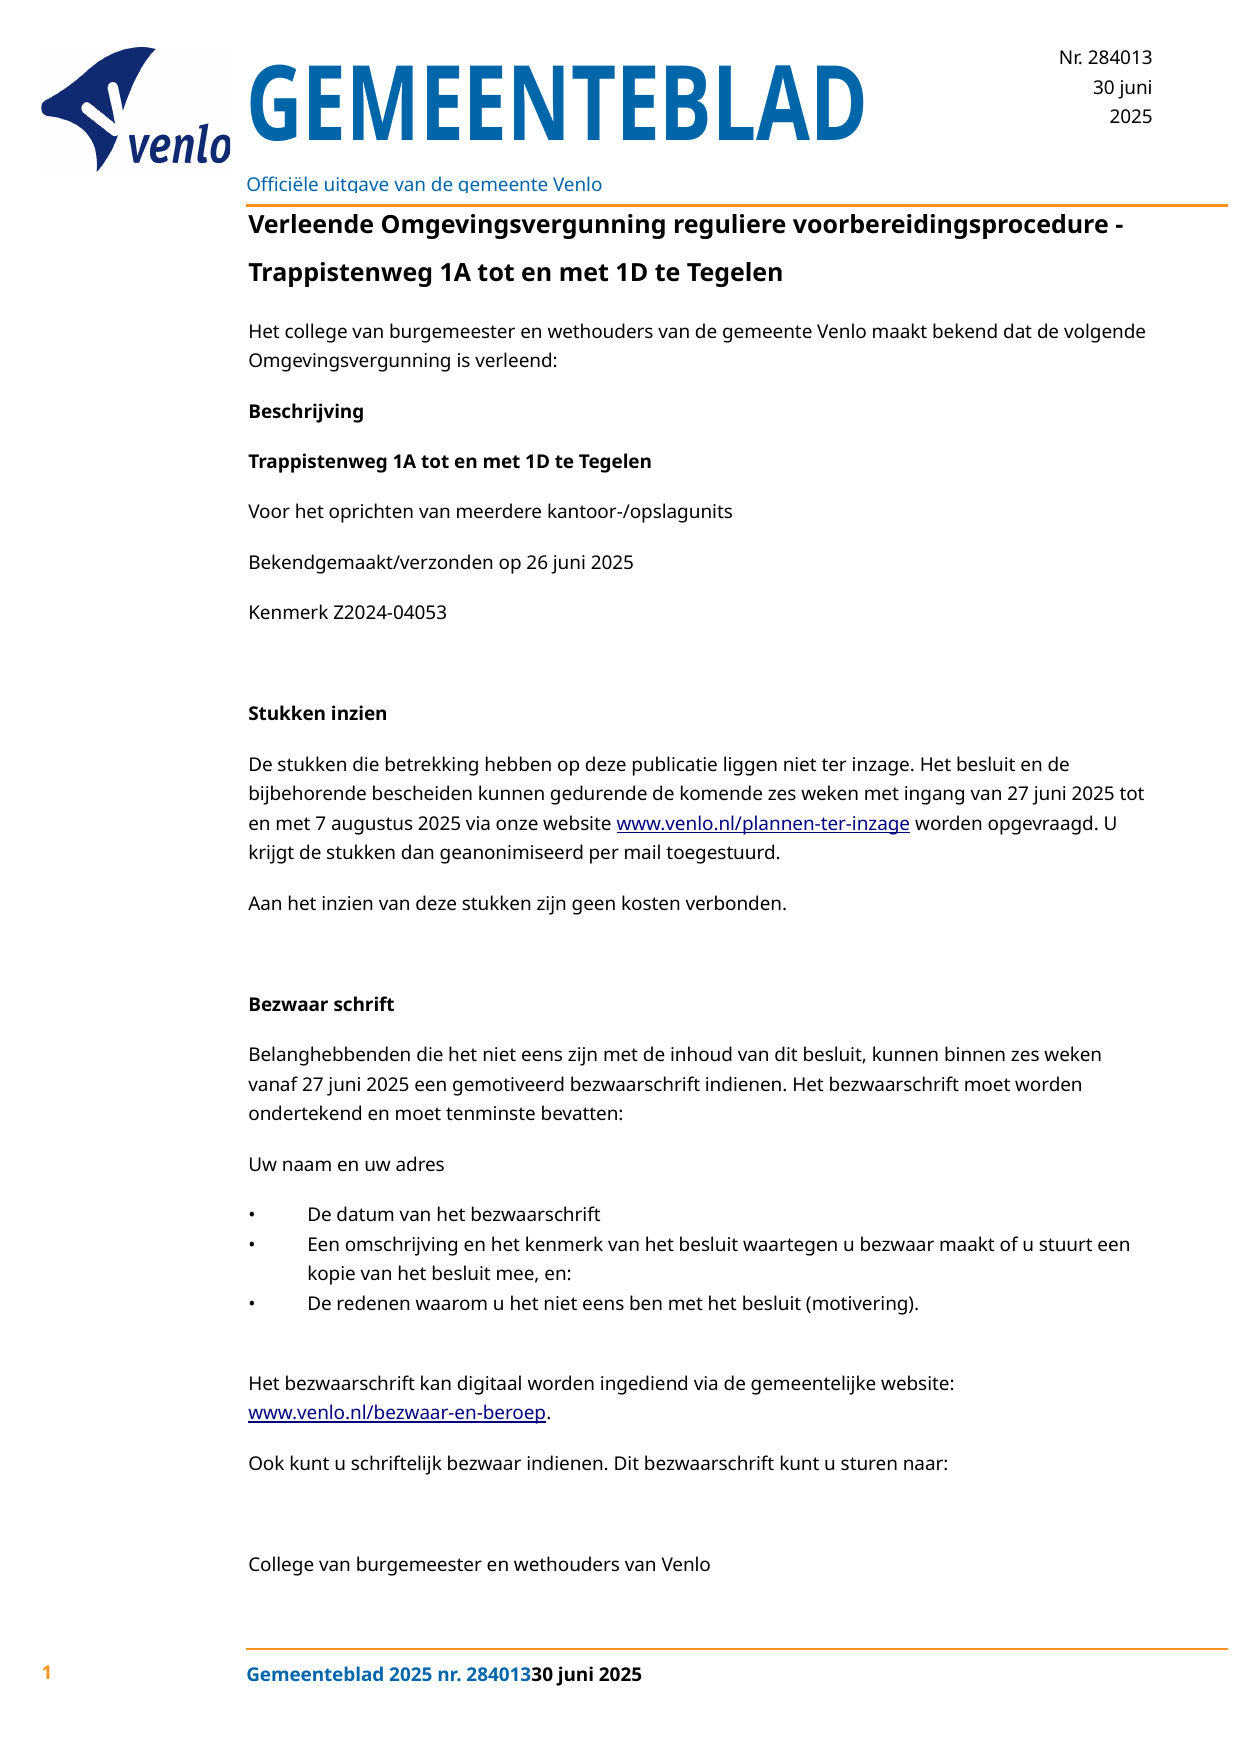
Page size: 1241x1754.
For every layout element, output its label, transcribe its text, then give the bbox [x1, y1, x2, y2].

text Het college van burgemeester en wethouders van de gemeente Venlo maakt bekend dat de volgende Omgevingsvergunning is verleend: [248, 318, 1152, 373]
text Beschrijving [248, 398, 1152, 424]
text Het bezwaarschrift kan digitaal worden ingediend via de gemeentelijke website: www.venlo.nl/bezwaar-en-beroep. [248, 1370, 1152, 1425]
text Voor het oprichten van meerdere kantoor-/opslagunits [248, 499, 1152, 524]
list Een omschrijving en het kenmerk van het besluit waartegen u bezwaar maakt of u stuurt een kopie van het besluit mee, en: [248, 1231, 1152, 1286]
list De datum van het bezwaarschrift [248, 1201, 1152, 1227]
picture [41, 47, 231, 172]
text Bekendgemaakt/verzonden op 26 juni 2025 [248, 549, 1152, 575]
text College van burgemeester en wethouders van Venlo [248, 1551, 1152, 1577]
list De redenen waarom u het niet eens ben met het besluit (motivering). [248, 1290, 1152, 1316]
text Bezwaar schrift [248, 991, 1152, 1017]
text Uw naam en uw adres [248, 1151, 1152, 1177]
text Verleende Omgevingsvergunning reguliere voorbereidingsprocedure - Trappistenweg 1A tot en met 1D te Tegelen [248, 207, 1152, 288]
text Stukken inzien [248, 700, 1152, 726]
text Ook kunt u schriftelijk bezwaar indienen. Dit bezwaarschrift kunt u sturen naar: [248, 1450, 1152, 1476]
text Kenmerk Z2024-04053 [248, 599, 1152, 625]
text Aan het inzien van deze stukken zijn geen kosten verbonden. [248, 890, 1152, 916]
text De stukken die betrekking hebben op deze publicatie liggen niet ter inzage. Het besluit en de bijbehorende bescheiden kunnen gedurende de komende zes weken met ingang van 27 juni 2025 tot en met 7 augustus 2025 via onze website www.venlo.nl/plannen-ter-inzage worden opgevraagd. U krijgt de stukken dan geanonimiseerd per mail toegestuurd. [248, 751, 1152, 865]
text Trappistenweg 1A tot en met 1D te Tegelen [248, 448, 1152, 474]
text Belanghebbenden die het niet eens zijn met de inhoud van dit besluit, kunnen binnen zes weken vanaf 27 juni 2025 een gemotiveerd bezwaarschrift indienen. Het bezwaarschrift moet worden ondertekend en moet tenminste bevatten: [248, 1041, 1152, 1126]
